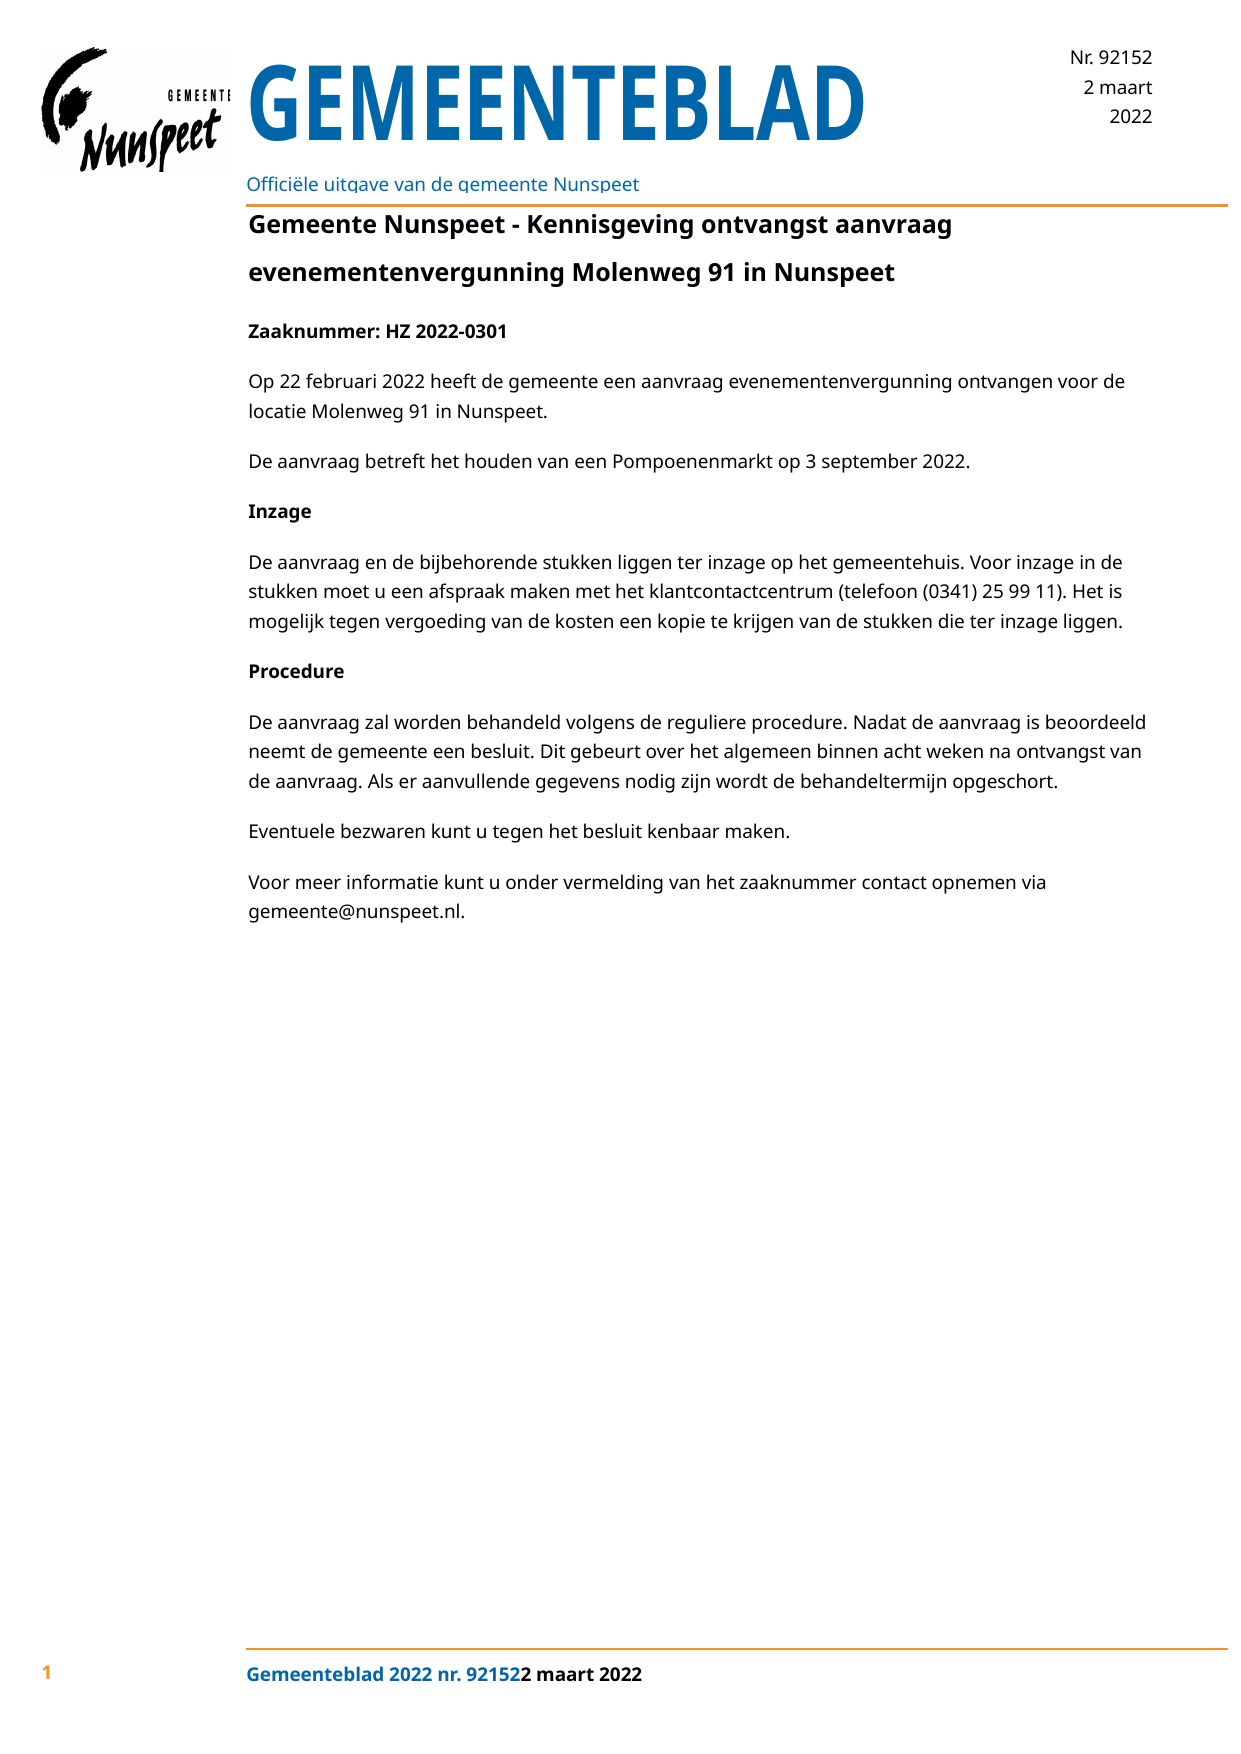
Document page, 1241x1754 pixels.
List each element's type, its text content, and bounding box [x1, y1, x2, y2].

text De aanvraag betreft het houden van een Pompoenenmarkt op 3 september 2022. [248, 448, 1152, 474]
text Eventuele bezwaren kunt u tegen het besluit kenbaar maken. [248, 819, 1152, 844]
text De aanvraag en de bijbehorende stukken liggen ter inzage op het gemeentehuis. Voor inzage in de stukken moet u een afspraak maken met het klantcontactcentrum (telefoon (0341) 25 99 11). Het is mogelijk tegen vergoeding van de kosten een kopie te krijgen van de stukken die ter inzage liggen. [248, 549, 1152, 634]
text Procedure [248, 659, 1152, 684]
text Inzage [248, 499, 1152, 524]
text Op 22 februari 2022 heeft de gemeente een aanvraag evenementenvergunning ontvangen voor de locatie Molenweg 91 in Nunspeet. [248, 368, 1152, 424]
picture [41, 47, 231, 172]
text Voor meer informatie kunt u onder vermelding van het zaaknummer contact opnemen via gemeente@nunspeet.nl. [248, 869, 1152, 924]
text Zaaknummer: HZ 2022-0301 [248, 318, 1152, 344]
text Gemeente Nunspeet - Kennisgeving ontvangst aanvraag evenementenvergunning Molenweg 91 in Nunspeet [248, 207, 1152, 288]
text De aanvraag zal worden behandeld volgens de reguliere procedure. Nadat de aanvraag is beoordeeld neemt de gemeente een besluit. Dit gebeurt over het algemeen binnen acht weken na ontvangst van de aanvraag. Als er aanvullende gegevens nodig zijn wordt de behandeltermijn opgeschort. [248, 709, 1152, 794]
